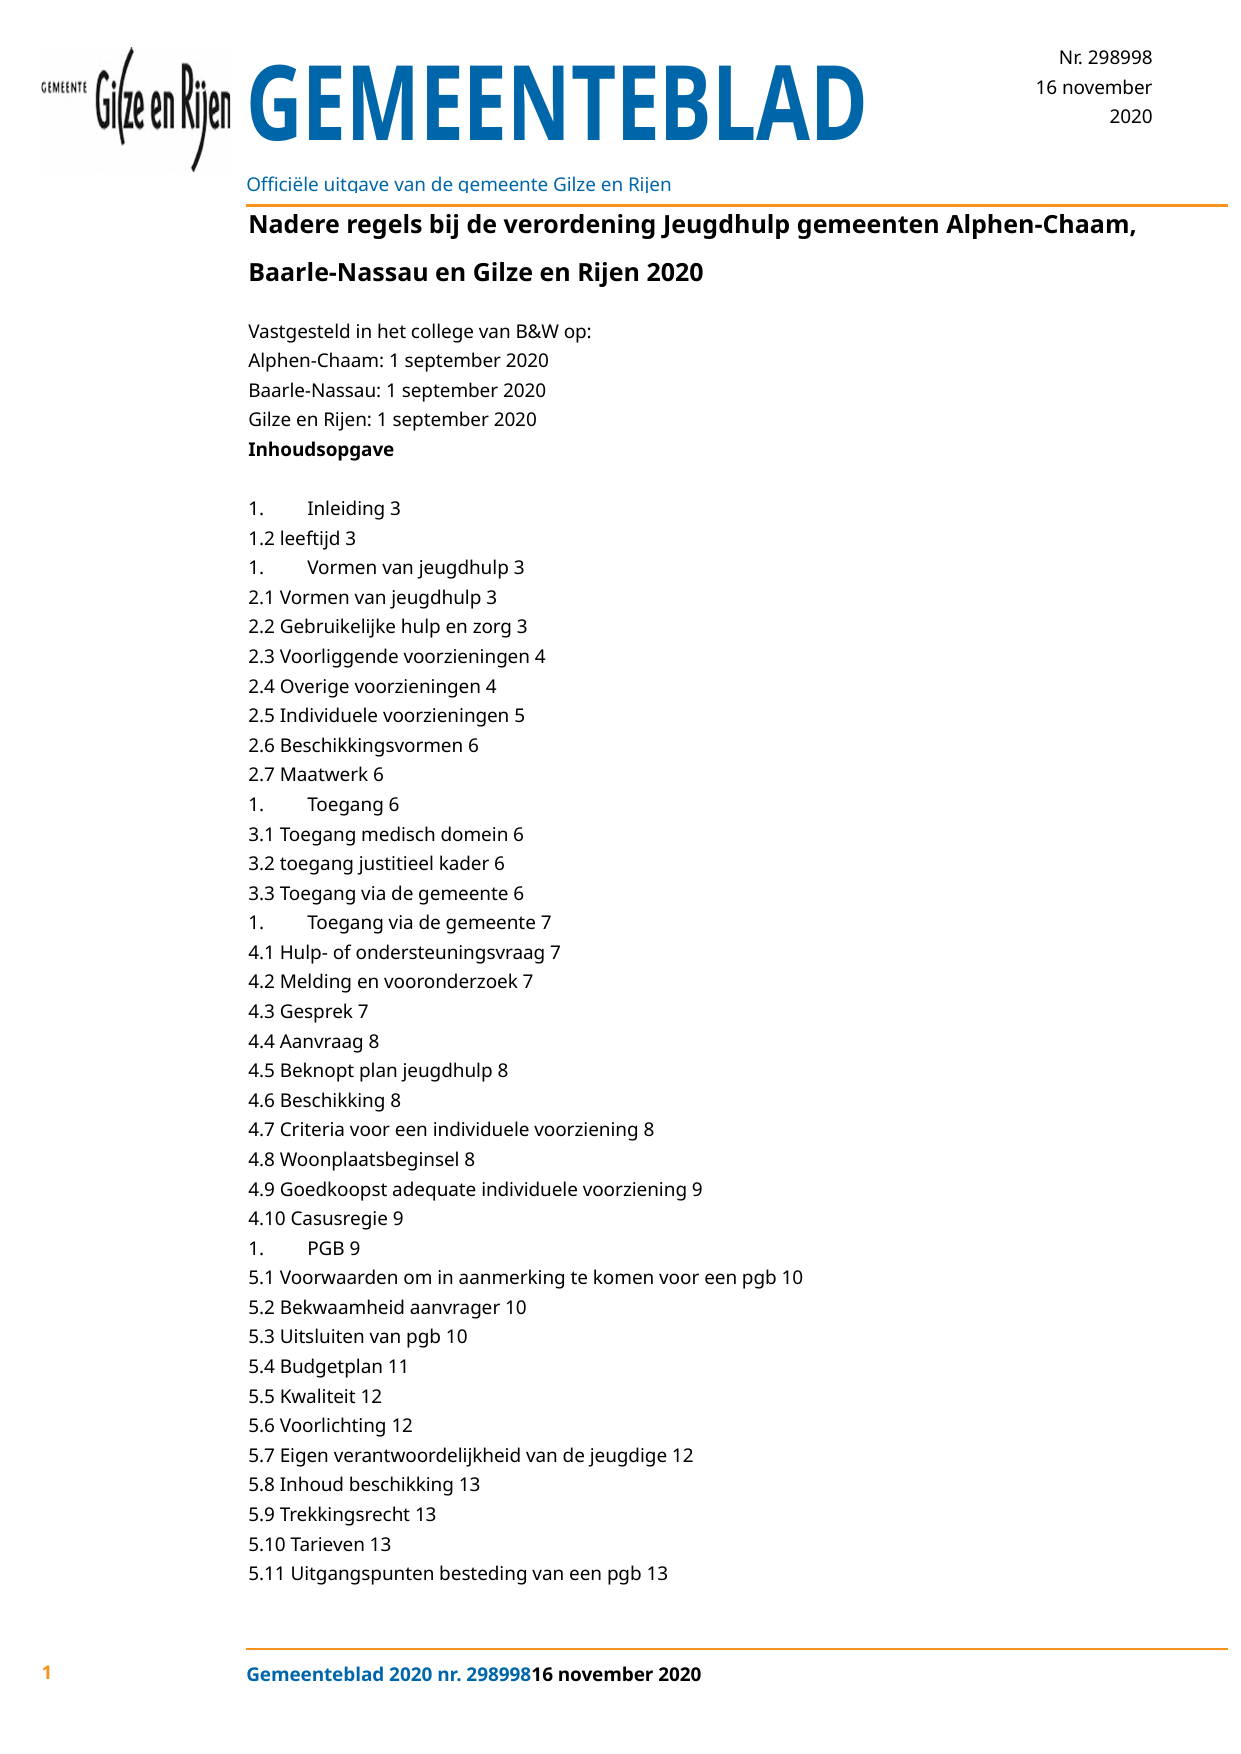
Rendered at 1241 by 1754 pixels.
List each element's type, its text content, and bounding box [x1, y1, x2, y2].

list Toegang via de gemeente 7 [248, 909, 1152, 935]
text 5.2 Bekwaamheid aanvrager 10 [248, 1294, 1152, 1320]
text 4.4 Aanvraag 8 [248, 1028, 1152, 1054]
text Nadere regels bij de verordening Jeugdhulp gemeenten Alphen-Chaam, Baarle-Nassau en Gilze en Rijen 2020 [248, 207, 1152, 288]
text 4.6 Beschikking 8 [248, 1087, 1152, 1113]
text 2.5 Individuele voorzieningen 5 [248, 702, 1152, 728]
text Baarle-Nassau: 1 september 2020 [248, 377, 1152, 403]
text 3.3 Toegang via de gemeente 6 [248, 880, 1152, 906]
text 2.6 Beschikkingsvormen 6 [248, 732, 1152, 758]
text 2.1 Vormen van jeugdhulp 3 [248, 584, 1152, 610]
text 5.7 Eigen verantwoordelijkheid van de jeugdige 12 [248, 1442, 1152, 1468]
text 2.4 Overige voorzieningen 4 [248, 673, 1152, 699]
text 4.3 Gesprek 7 [248, 998, 1152, 1024]
list Inleiding 3 [248, 495, 1152, 521]
text 4.2 Melding en vooronderzoek 7 [248, 969, 1152, 994]
text 5.1 Voorwaarden om in aanmerking te komen voor een pgb 10 [248, 1264, 1152, 1290]
text 4.8 Woonplaatsbeginsel 8 [248, 1146, 1152, 1172]
text 2.7 Maatwerk 6 [248, 762, 1152, 787]
text 4.9 Goedkoopst adequate individuele voorziening 9 [248, 1176, 1152, 1202]
picture [41, 47, 231, 172]
text 4.1 Hulp- of ondersteuningsvraag 7 [248, 939, 1152, 965]
text 5.9 Trekkingsrecht 13 [248, 1501, 1152, 1527]
text 3.1 Toegang medisch domein 6 [248, 821, 1152, 847]
text 5.4 Budgetplan 11 [248, 1353, 1152, 1379]
list PGB 9 [248, 1235, 1152, 1261]
text 2.2 Gebruikelijke hulp en zorg 3 [248, 614, 1152, 639]
text Inhoudsopgave [248, 436, 1152, 462]
text 4.7 Criteria voor een individuele voorziening 8 [248, 1117, 1152, 1142]
list Toegang 6 [248, 791, 1152, 817]
text 5.6 Voorlichting 12 [248, 1412, 1152, 1438]
text 4.10 Casusregie 9 [248, 1205, 1152, 1231]
list Vormen van jeugdhulp 3 [248, 554, 1152, 580]
text 4.5 Beknopt plan jeugdhulp 8 [248, 1057, 1152, 1083]
text Gilze en Rijen: 1 september 2020 [248, 407, 1152, 432]
text 2.3 Voorliggende voorzieningen 4 [248, 643, 1152, 669]
text Alphen-Chaam: 1 september 2020 [248, 347, 1152, 373]
text 5.10 Tarieven 13 [248, 1531, 1152, 1557]
text Vastgesteld in het college van B&W op: [248, 318, 1152, 344]
text 5.11 Uitgangspunten besteding van een pgb 13 [248, 1560, 1152, 1586]
text 5.5 Kwaliteit 12 [248, 1383, 1152, 1409]
text 1.2 leeftijd 3 [248, 525, 1152, 551]
text 5.3 Uitsluiten van pgb 10 [248, 1324, 1152, 1349]
text 5.8 Inhoud beschikking 13 [248, 1472, 1152, 1497]
text 3.2 toegang justitieel kader 6 [248, 850, 1152, 876]
